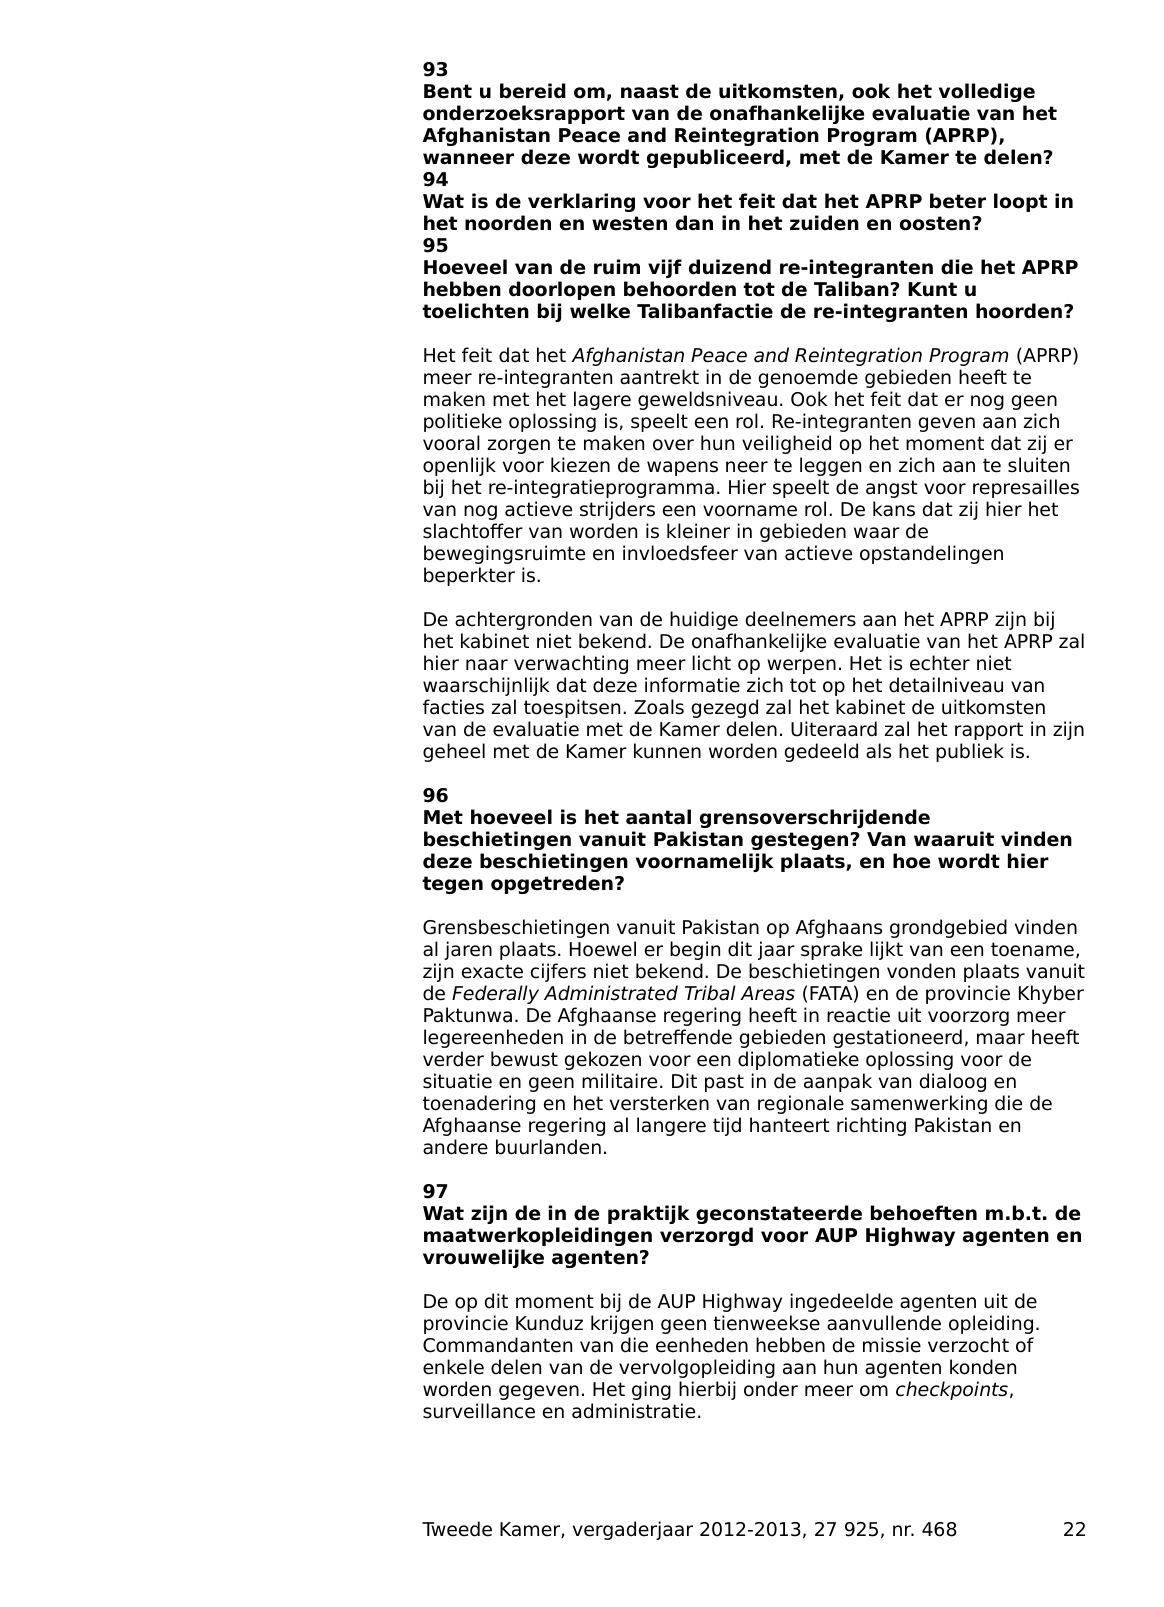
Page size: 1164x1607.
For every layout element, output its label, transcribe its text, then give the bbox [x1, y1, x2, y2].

text 97 [422, 1181, 1087, 1203]
text 95 [422, 235, 1087, 257]
text Het feit dat het Afghanistan Peace and Reintegration Program (APRP) meer re-integranten aantrekt in de genoemde gebieden heeft te maken met het lagere geweldsniveau. Ook het feit dat er nog geen politieke oplossing is, speelt een rol. Re-integranten geven aan zich vooral zorgen te maken over hun veiligheid op het moment dat zij er openlijk voor kiezen de wapens neer te leggen en zich aan te sluiten bij het re-integratieprogramma. Hier speelt de angst voor represailles van nog actieve strijders een voorname rol. De kans dat zij hier het slachtoffer van worden is kleiner in gebieden waar de bewegingsruimte en invloedsfeer van actieve opstandelingen beperkter is. [422, 345, 1087, 587]
text De achtergronden van de huidige deelnemers aan het APRP zijn bij het kabinet niet bekend. De onafhankelijke evaluatie van het APRP zal hier naar verwachting meer licht op werpen. Het is echter niet waarschijnlijk dat deze informatie zich tot op het detailniveau van facties zal toespitsen. Zoals gezegd zal het kabinet de uitkomsten van de evaluatie met de Kamer delen. Uiteraard zal het rapport in zijn geheel met de Kamer kunnen worden gedeeld als het publiek is. [422, 609, 1087, 763]
text Bent u bereid om, naast de uitkomsten, ook het volledige onderzoeksrapport van de onafhankelijke evaluatie van het Afghanistan Peace and Reintegration Program (APRP), wanneer deze wordt gepubliceerd, met de Kamer te delen? [422, 81, 1087, 169]
text 93 [422, 59, 1087, 81]
text Wat is de verklaring voor het feit dat het APRP beter loopt in het noorden en westen dan in het zuiden en oosten? [422, 191, 1087, 235]
text Grensbeschietingen vanuit Pakistan op Afghaans grondgebied vinden al jaren plaats. Hoewel er begin dit jaar sprake lijkt van een toename, zijn exacte cijfers niet bekend. De beschietingen vonden plaats vanuit de Federally Administrated Tribal Areas (FATA) en de provincie Khyber Paktunwa. De Afghaanse regering heeft in reactie uit voorzorg meer legereenheden in de betreffende gebieden gestationeerd, maar heeft verder bewust gekozen voor een diplomatieke oplossing voor de situatie en geen militaire. Dit past in de aanpak van dialoog en toenadering en het versterken van regionale samenwerking die de Afghaanse regering al langere tijd hanteert richting Pakistan en andere buurlanden. [422, 917, 1087, 1159]
text Met hoeveel is het aantal grensoverschrijdende beschietingen vanuit Pakistan gestegen? Van waaruit vinden deze beschietingen voornamelijk plaats, en hoe wordt hier tegen opgetreden? [422, 807, 1087, 895]
text Wat zijn de in de praktijk geconstateerde behoeften m.b.t. de maatwerkopleidingen verzorgd voor AUP Highway agenten en vrouwelijke agenten? [422, 1203, 1087, 1269]
text Hoeveel van de ruim vijf duizend re-integranten die het APRP hebben doorlopen behoorden tot de Taliban? Kunt u toelichten bij welke Talibanfactie de re-integranten hoorden? [422, 257, 1087, 323]
text De op dit moment bij de AUP Highway ingedeelde agenten uit de provincie Kunduz krijgen geen tienweekse aanvullende opleiding. Commandanten van die eenheden hebben de missie verzocht of enkele delen van de vervolgopleiding aan hun agenten konden worden gegeven. Het ging hierbij onder meer om checkpoints, surveillance en administratie. [422, 1291, 1087, 1423]
text 96 [422, 785, 1087, 807]
text 94 [422, 169, 1087, 191]
